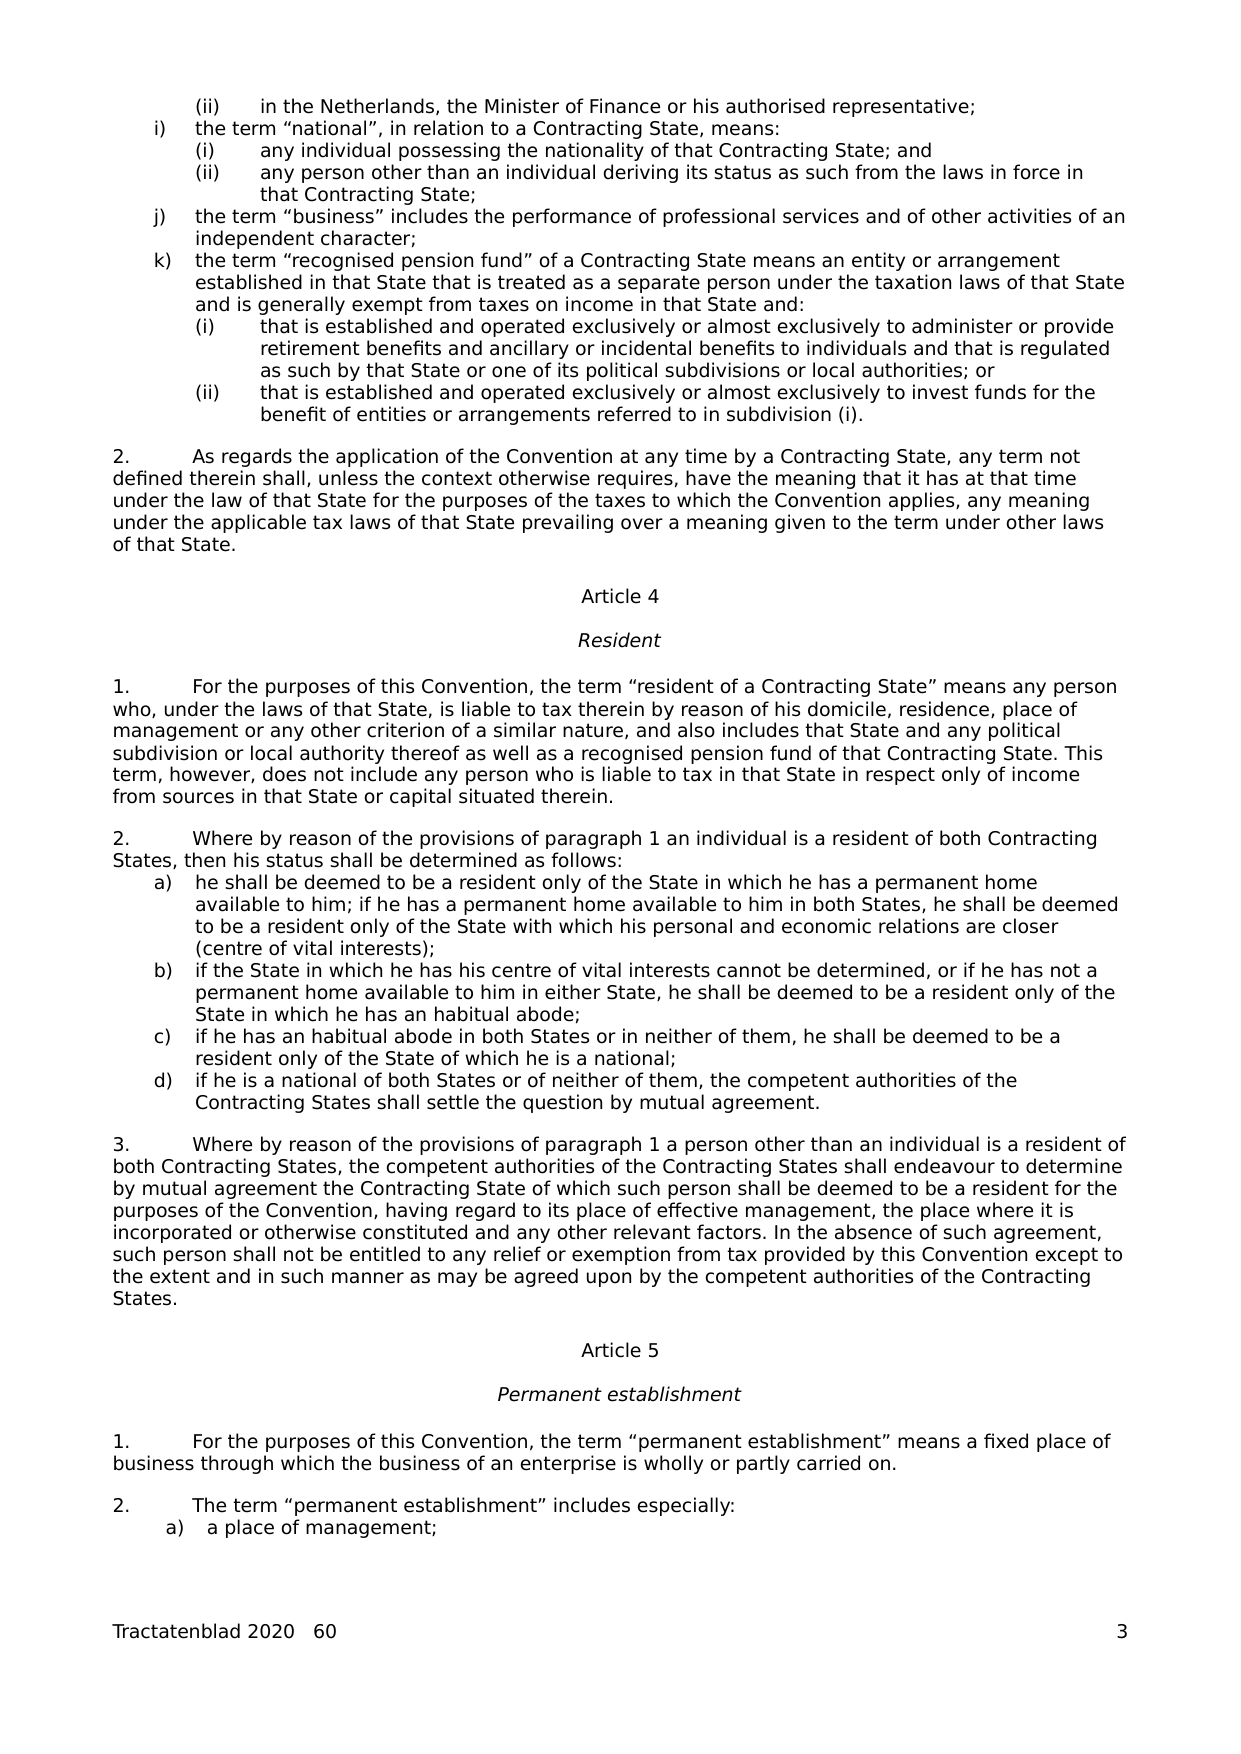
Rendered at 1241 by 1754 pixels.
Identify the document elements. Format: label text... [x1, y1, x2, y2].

text d) if he is a national of both States or of neither of them, the competent authorities of the Contracting States shall settle the question by mutual agreement. [153, 1070, 1128, 1114]
text 1. For the purposes of this Convention, the term “resident of a Contracting State” means any person who, under the laws of that State, is liable to tax therein by reason of his domicile, residence, place of management or any other criterion of a similar nature, and also includes that State and any political subdivision or local authority thereof as well as a recognised pension fund of that Contracting State. This term, however, does not include any person who is liable to tax in that State in respect only of income from sources in that State or capital situated therein. [112, 676, 1128, 808]
text 2. The term “permanent establishment” includes especially: [112, 1495, 1128, 1517]
text 2. As regards the application of the Convention at any time by a Contracting State, any term not defined therein shall, unless the context otherwise requires, have the meaning that it has at that time under the law of that State for the purposes of the taxes to which the Convention applies, any meaning under the applicable tax laws of that State prevailing over a meaning given to the term under other laws of that State. [112, 446, 1128, 556]
text k) the term “recognised pension fund” of a Contracting State means an entity or arrangement established in that State that is treated as a separate person under the taxation laws of that State and is generally exempt from taxes on income in that State and: [153, 250, 1128, 316]
subtitle Article 4 Resident [112, 586, 1128, 651]
text i) the term “national”, in relation to a Contracting State, means: [153, 118, 1128, 140]
text (i) that is established and operated exclusively or almost exclusively to administer or provide retirement benefits and ancillary or incidental benefits to individuals and that is regulated as such by that State or one of its political subdivisions or local authorities; or [195, 316, 1128, 382]
text (i) any individual possessing the nationality of that Contracting State; and [195, 140, 1128, 162]
text 2. Where by reason of the provisions of paragraph 1 an individual is a resident of both Contracting States, then his status shall be determined as follows: [112, 828, 1128, 872]
text a) he shall be deemed to be a resident only of the State in which he has a permanent home available to him; if he has a permanent home available to him in both States, he shall be deemed to be a resident only of the State with which his personal and economic relations are closer (centre of vital interests); [153, 872, 1128, 960]
subtitle Article 5 Permanent establishment [112, 1340, 1128, 1406]
text c) if he has an habitual abode in both States or in neither of them, he shall be deemed to be a resident only of the State of which he is a national; [153, 1026, 1128, 1070]
text a) a place of management; [165, 1517, 1128, 1539]
text 1. For the purposes of this Convention, the term “permanent establishment” means a fixed place of business through which the business of an enterprise is wholly or partly carried on. [112, 1431, 1128, 1475]
text (ii) that is established and operated exclusively or almost exclusively to invest funds for the benefit of entities or arrangements referred to in subdivision (i). [195, 382, 1128, 426]
text (ii) in the Netherlands, the Minister of Finance or his authorised representative; [195, 96, 1128, 118]
text b) if the State in which he has his centre of vital interests cannot be determined, or if he has not a permanent home available to him in either State, he shall be deemed to be a resident only of the State in which he has an habitual abode; [153, 960, 1128, 1026]
text j) the term “business” includes the performance of professional services and of other activities of an independent character; [153, 206, 1128, 250]
text 3. Where by reason of the provisions of paragraph 1 a person other than an individual is a resident of both Contracting States, the competent authorities of the Contracting States shall endeavour to determine by mutual agreement the Contracting State of which such person shall be deemed to be a resident for the purposes of the Convention, having regard to its place of effective management, the place where it is incorporated or otherwise constituted and any other relevant factors. In the absence of such agreement, such person shall not be entitled to any relief or exemption from tax provided by this Convention except to the extent and in such manner as may be agreed upon by the competent authorities of the Contracting States. [112, 1134, 1128, 1310]
text (ii) any person other than an individual deriving its status as such from the laws in force in that Contracting State; [195, 162, 1128, 206]
